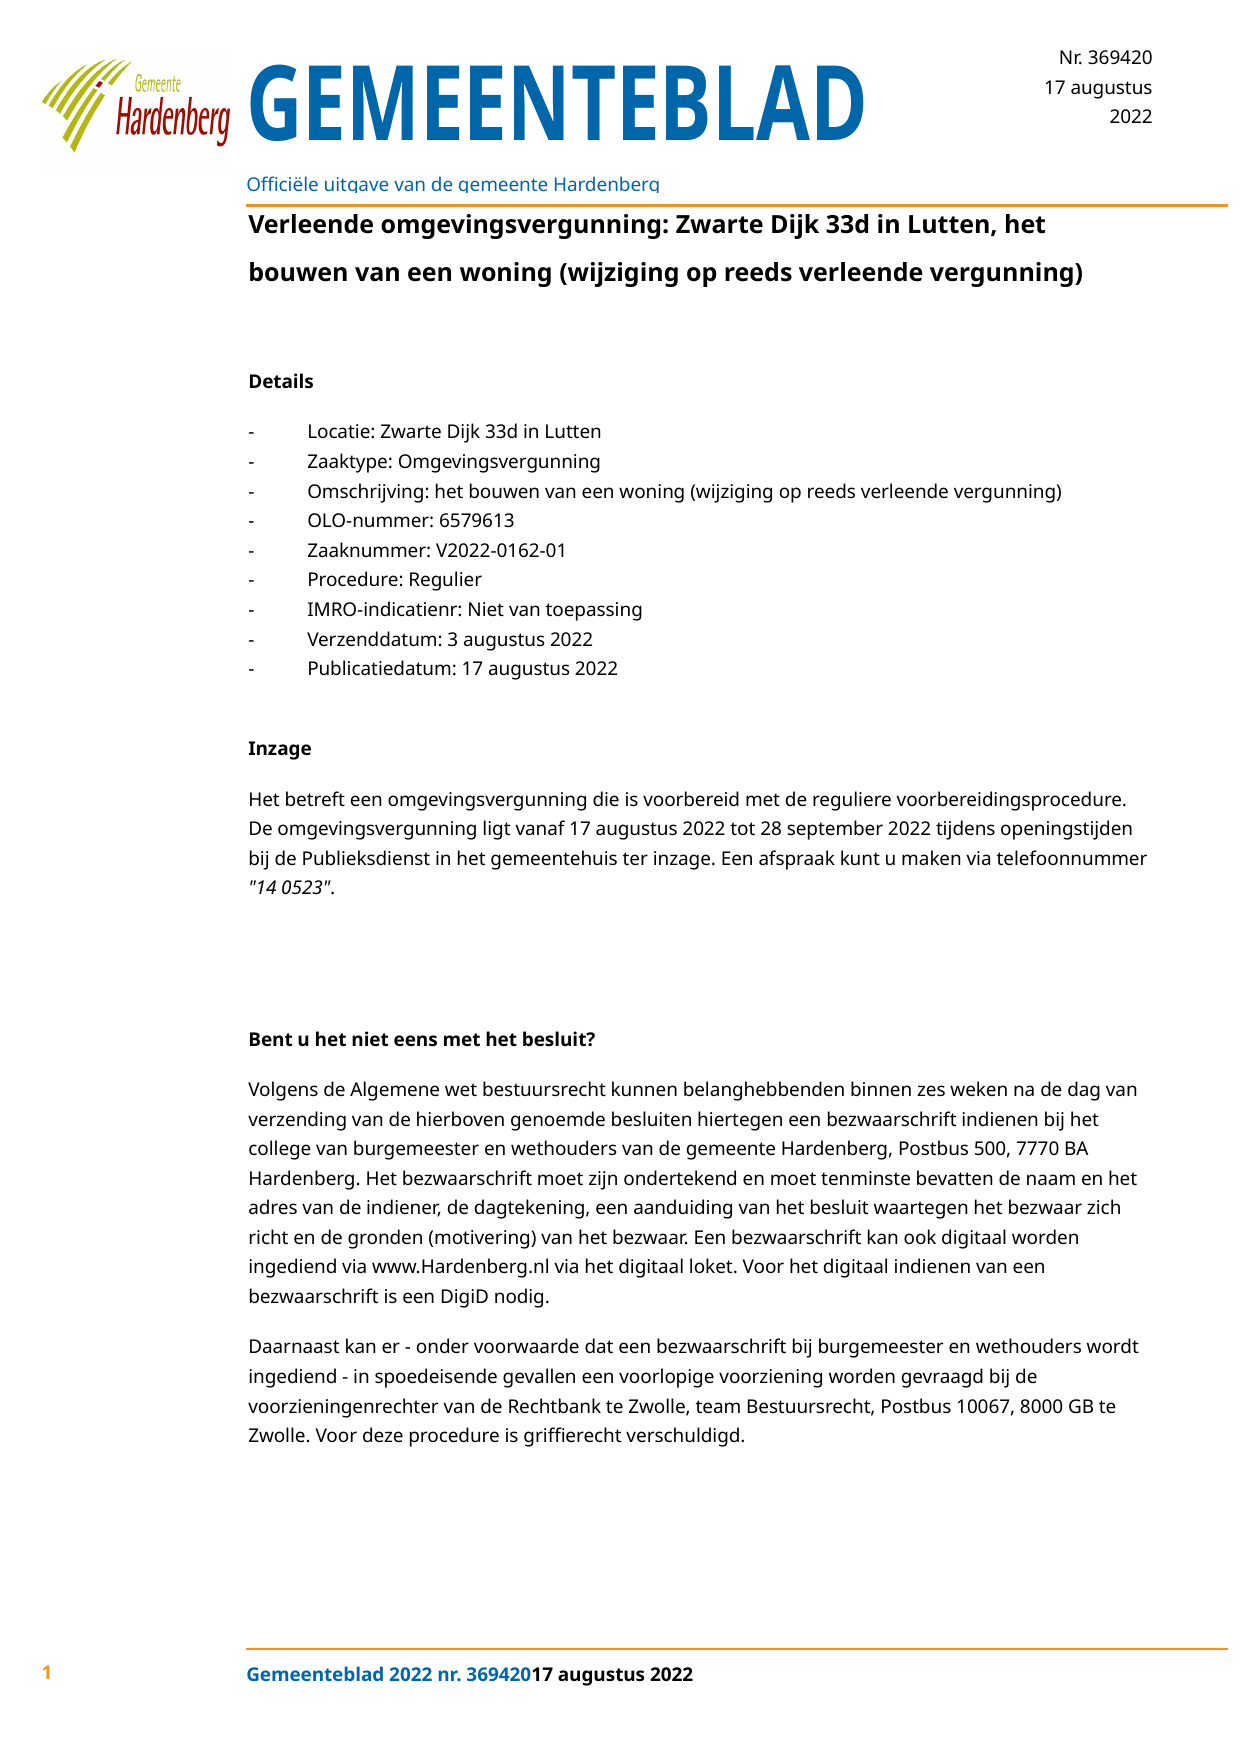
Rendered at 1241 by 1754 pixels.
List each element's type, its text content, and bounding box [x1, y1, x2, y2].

list Zaaknummer: V2022-0162-01 [248, 537, 1152, 563]
list OLO-nummer: 6579613 [248, 507, 1152, 533]
text Verleende omgevingsvergunning: Zwarte Dijk 33d in Lutten, het bouwen van een woning (wijziging op reeds verleende vergunning) [248, 207, 1152, 288]
text Volgens de Algemene wet bestuursrecht kunnen belanghebbenden binnen zes weken na de dag van verzending van de hierboven genoemde besluiten hiertegen een bezwaarschrift indienen bij het college van burgemeester en wethouders van de gemeente Hardenberg, Postbus 500, 7770 BA Hardenberg. Het bezwaarschrift moet zijn ondertekend en moet tenminste bevatten de naam en het adres van de indiener, de dagtekening, een aanduiding van het besluit waartegen het bezwaar zich richt en de gronden (motivering) van het bezwaar. Een bezwaarschrift kan ook digitaal worden ingediend via www.Hardenberg.nl via het digitaal loket. Voor het digitaal indienen van een bezwaarschrift is een DigiD nodig. [248, 1076, 1152, 1309]
list Procedure: Regulier [248, 567, 1152, 592]
list Locatie: Zwarte Dijk 33d in Lutten [248, 419, 1152, 444]
list Zaaktype: Omgevingsvergunning [248, 448, 1152, 474]
text Inzage [248, 735, 1152, 761]
list Verzenddatum: 3 augustus 2022 [248, 626, 1152, 652]
list IMRO-indicatienr: Niet van toepassing [248, 596, 1152, 622]
text Details [248, 368, 1152, 394]
text Bent u het niet eens met het besluit? [248, 1026, 1152, 1052]
picture [41, 47, 231, 172]
text Daarnaast kan er - onder voorwaarde dat een bezwaarschrift bij burgemeester en wethouders wordt ingediend - in spoedeisende gevallen een voorlopige voorziening worden gevraagd bij de voorzieningenrechter van de Rechtbank te Zwolle, team Bestuursrecht, Postbus 10067, 8000 GB te Zwolle. Voor deze procedure is griffierecht verschuldigd. [248, 1334, 1152, 1448]
list Omschrijving: het bouwen van een woning (wijziging op reeds verleende vergunning) [248, 478, 1152, 504]
list Publicatiedatum: 17 augustus 2022 [248, 655, 1152, 681]
text Het betreft een omgevingsvergunning die is voorbereid met de reguliere voorbereidingsprocedure. De omgevingsvergunning ligt vanaf 17 augustus 2022 tot 28 september 2022 tijdens openingstijden bij de Publieksdienst in het gemeentehuis ter inzage. Een afspraak kunt u maken via telefoonnummer "14 0523". [248, 786, 1152, 900]
